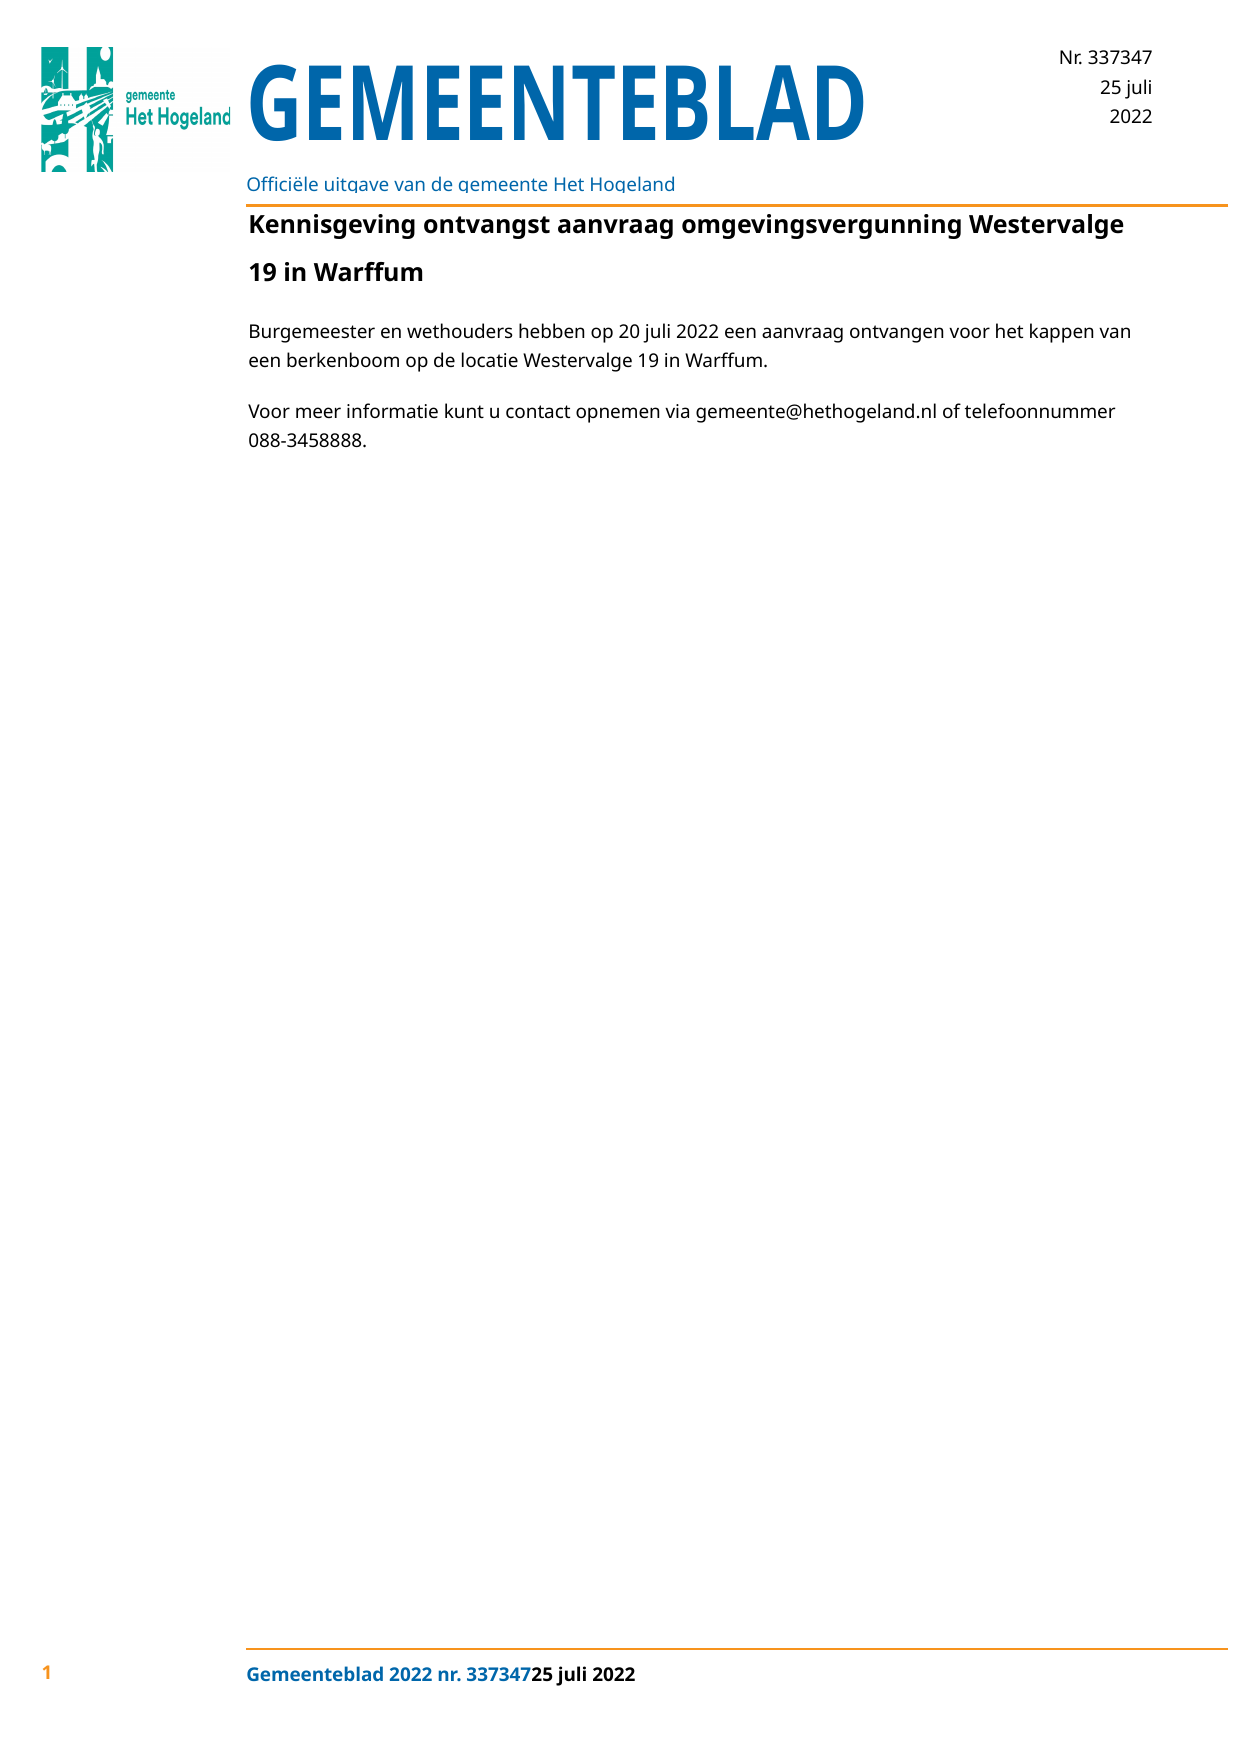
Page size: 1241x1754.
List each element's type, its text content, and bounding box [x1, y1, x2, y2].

text Voor meer informatie kunt u contact opnemen via gemeente@hethogeland.nl of telefoonnummer 088-3458888. [248, 398, 1152, 453]
text Burgemeester en wethouders hebben op 20 juli 2022 een aanvraag ontvangen voor het kappen van een berkenboom op de locatie Westervalge 19 in Warffum. [248, 318, 1152, 373]
text Kennisgeving ontvangst aanvraag omgevingsvergunning Westervalge 19 in Warffum [248, 207, 1152, 288]
picture [41, 47, 231, 172]
